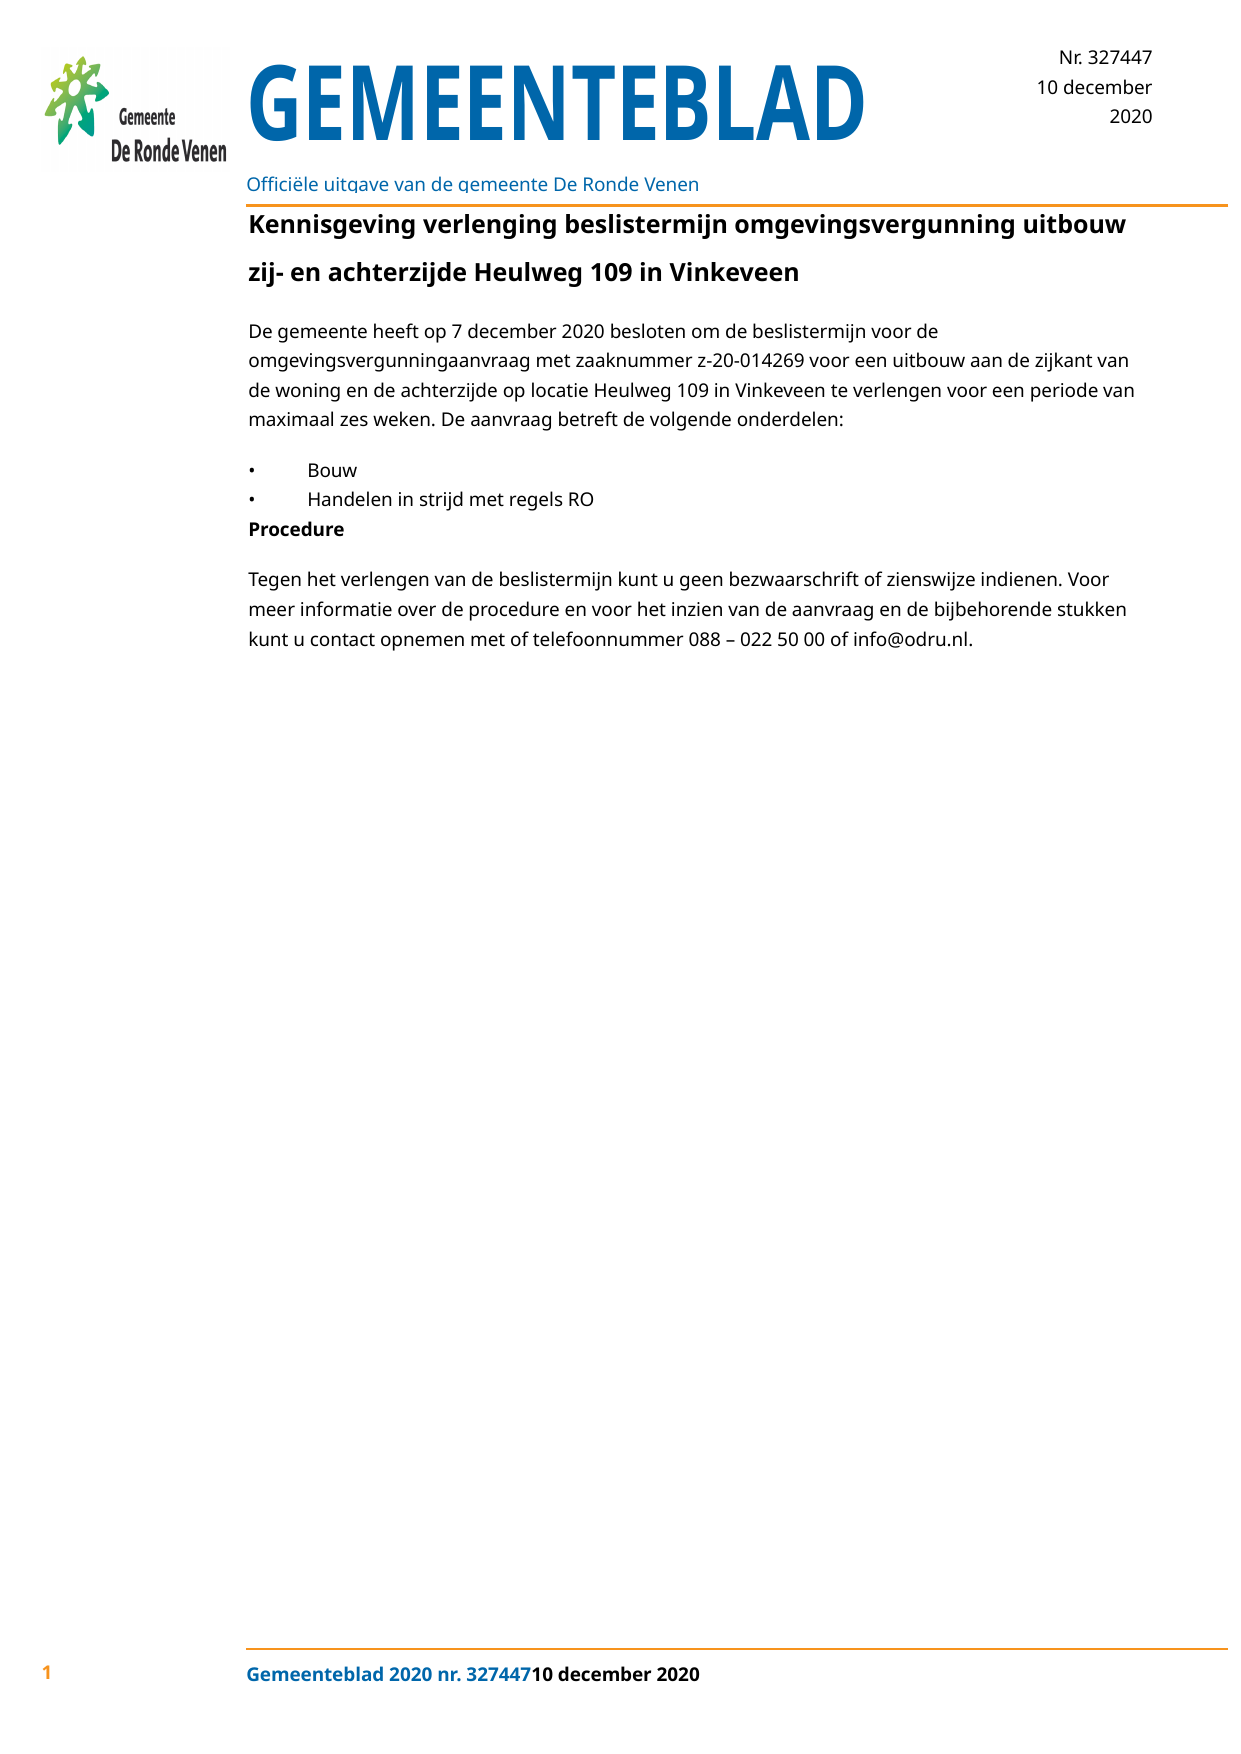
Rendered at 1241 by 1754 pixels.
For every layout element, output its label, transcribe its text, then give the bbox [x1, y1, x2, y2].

text Kennisgeving verlenging beslistermijn omgevingsvergunning uitbouw zij- en achterzijde Heulweg 109 in Vinkeveen [248, 207, 1152, 288]
text De gemeente heeft op 7 december 2020 besloten om de beslistermijn voor de omgevingsvergunningaanvraag met zaaknummer z-20-014269 voor een uitbouw aan de zijkant van de woning en de achterzijde op locatie Heulweg 109 in Vinkeveen te verlengen voor een periode van maximaal zes weken. De aanvraag betreft de volgende onderdelen: [248, 318, 1152, 432]
text Procedure [248, 516, 1152, 542]
picture [41, 47, 231, 172]
list Bouw [248, 457, 1152, 483]
text Tegen het verlengen van de beslistermijn kunt u geen bezwaarschrift of zienswijze indienen. Voor meer informatie over de procedure en voor het inzien van de aanvraag en de bijbehorende stukken kunt u contact opnemen met of telefoonnummer 088 – 022 50 00 of info@odru.nl. [248, 567, 1152, 652]
list Handelen in strijd met regels RO [248, 487, 1152, 512]
